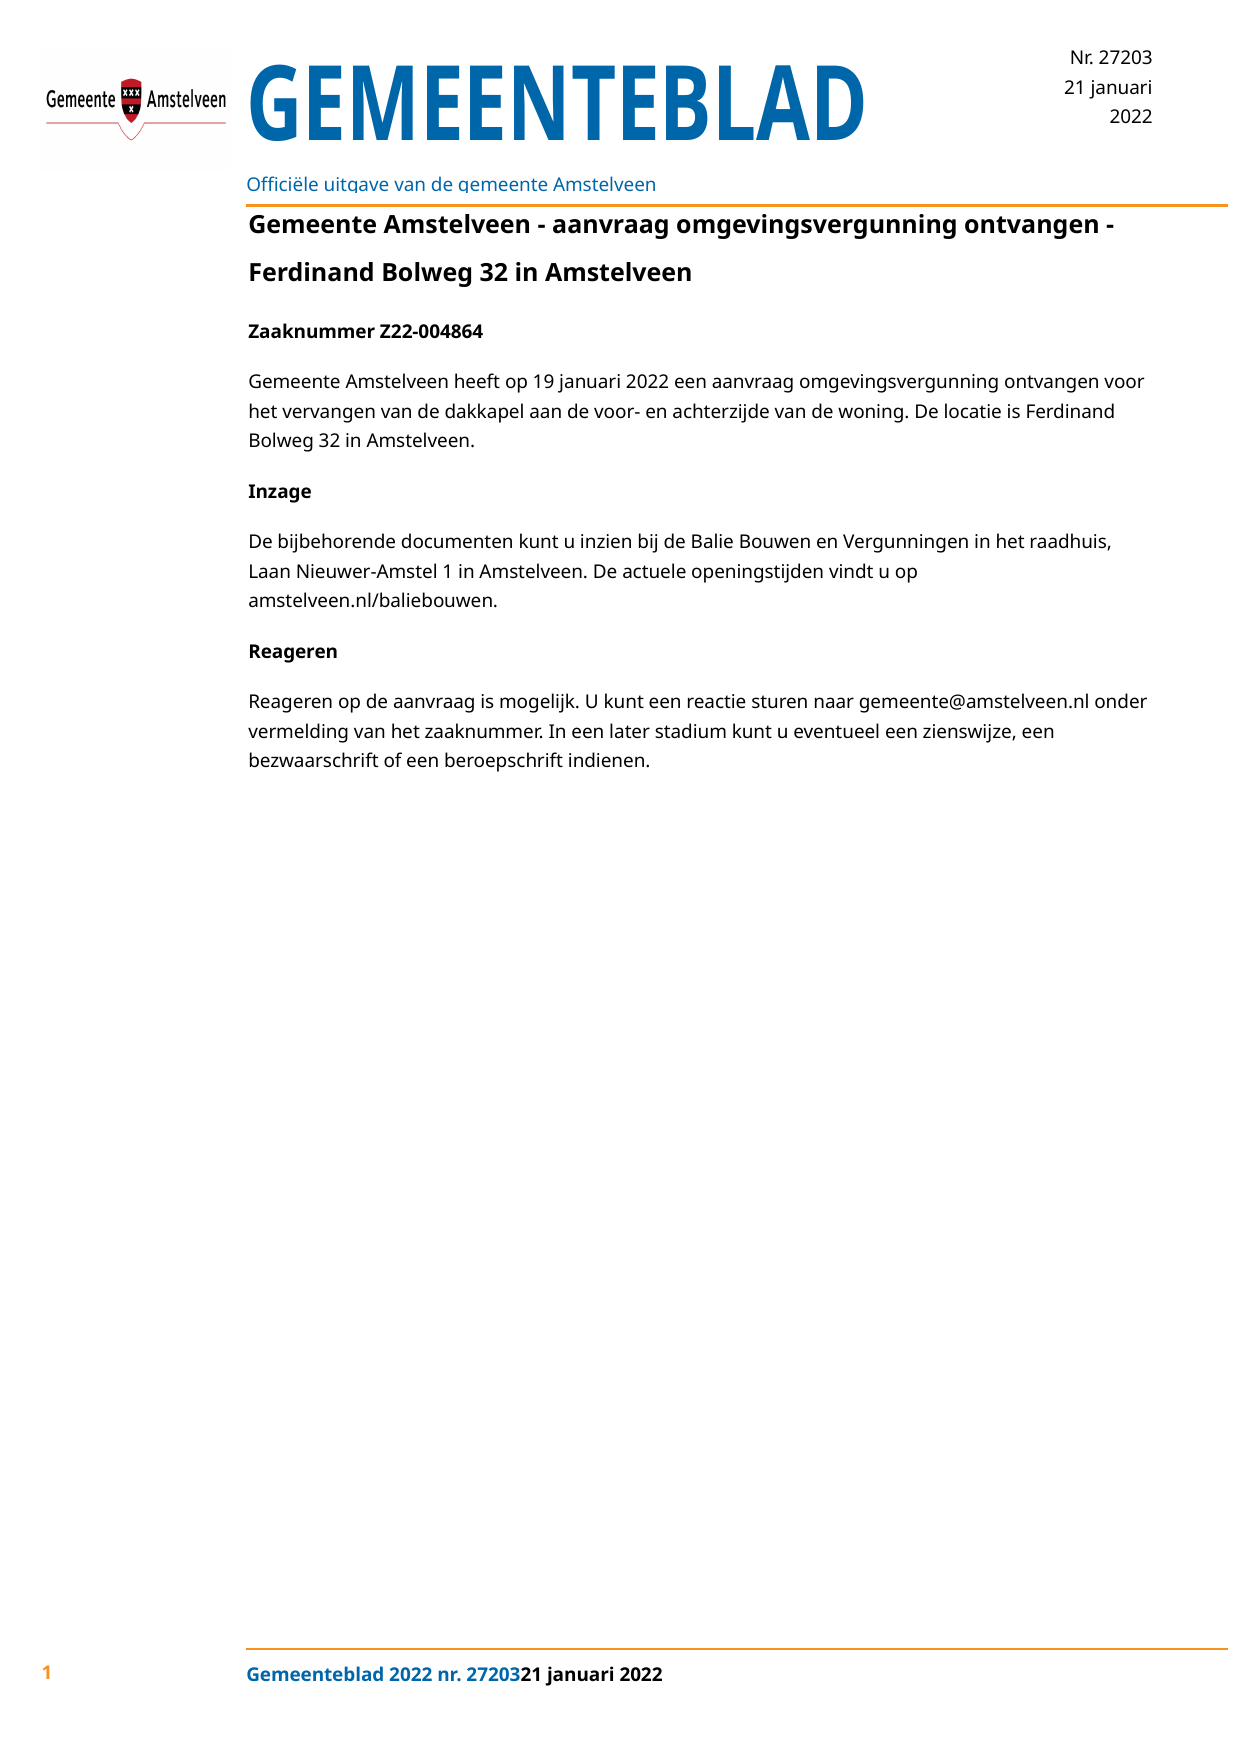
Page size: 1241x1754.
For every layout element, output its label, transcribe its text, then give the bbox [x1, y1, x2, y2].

text Inzage [248, 478, 1152, 504]
picture [41, 47, 231, 172]
text Gemeente Amstelveen heeft op 19 januari 2022 een aanvraag omgevingsvergunning ontvangen voor het vervangen van de dakkapel aan de voor- en achterzijde van de woning. De locatie is Ferdinand Bolweg 32 in Amstelveen. [248, 368, 1152, 453]
text De bijbehorende documenten kunt u inzien bij de Balie Bouwen en Vergunningen in het raadhuis, Laan Nieuwer-Amstel 1 in Amstelveen. De actuele openingstijden vindt u op amstelveen.nl/baliebouwen. [248, 528, 1152, 613]
text Reageren op de aanvraag is mogelijk. U kunt een reactie sturen naar gemeente@amstelveen.nl onder vermelding van het zaaknummer. In een later stadium kunt u eventueel een zienswijze, een bezwaarschrift of een beroepschrift indienen. [248, 688, 1152, 773]
text Gemeente Amstelveen - aanvraag omgevingsvergunning ontvangen - Ferdinand Bolweg 32 in Amstelveen [248, 207, 1152, 288]
text Reageren [248, 638, 1152, 664]
text Zaaknummer Z22-004864 [248, 318, 1152, 344]
